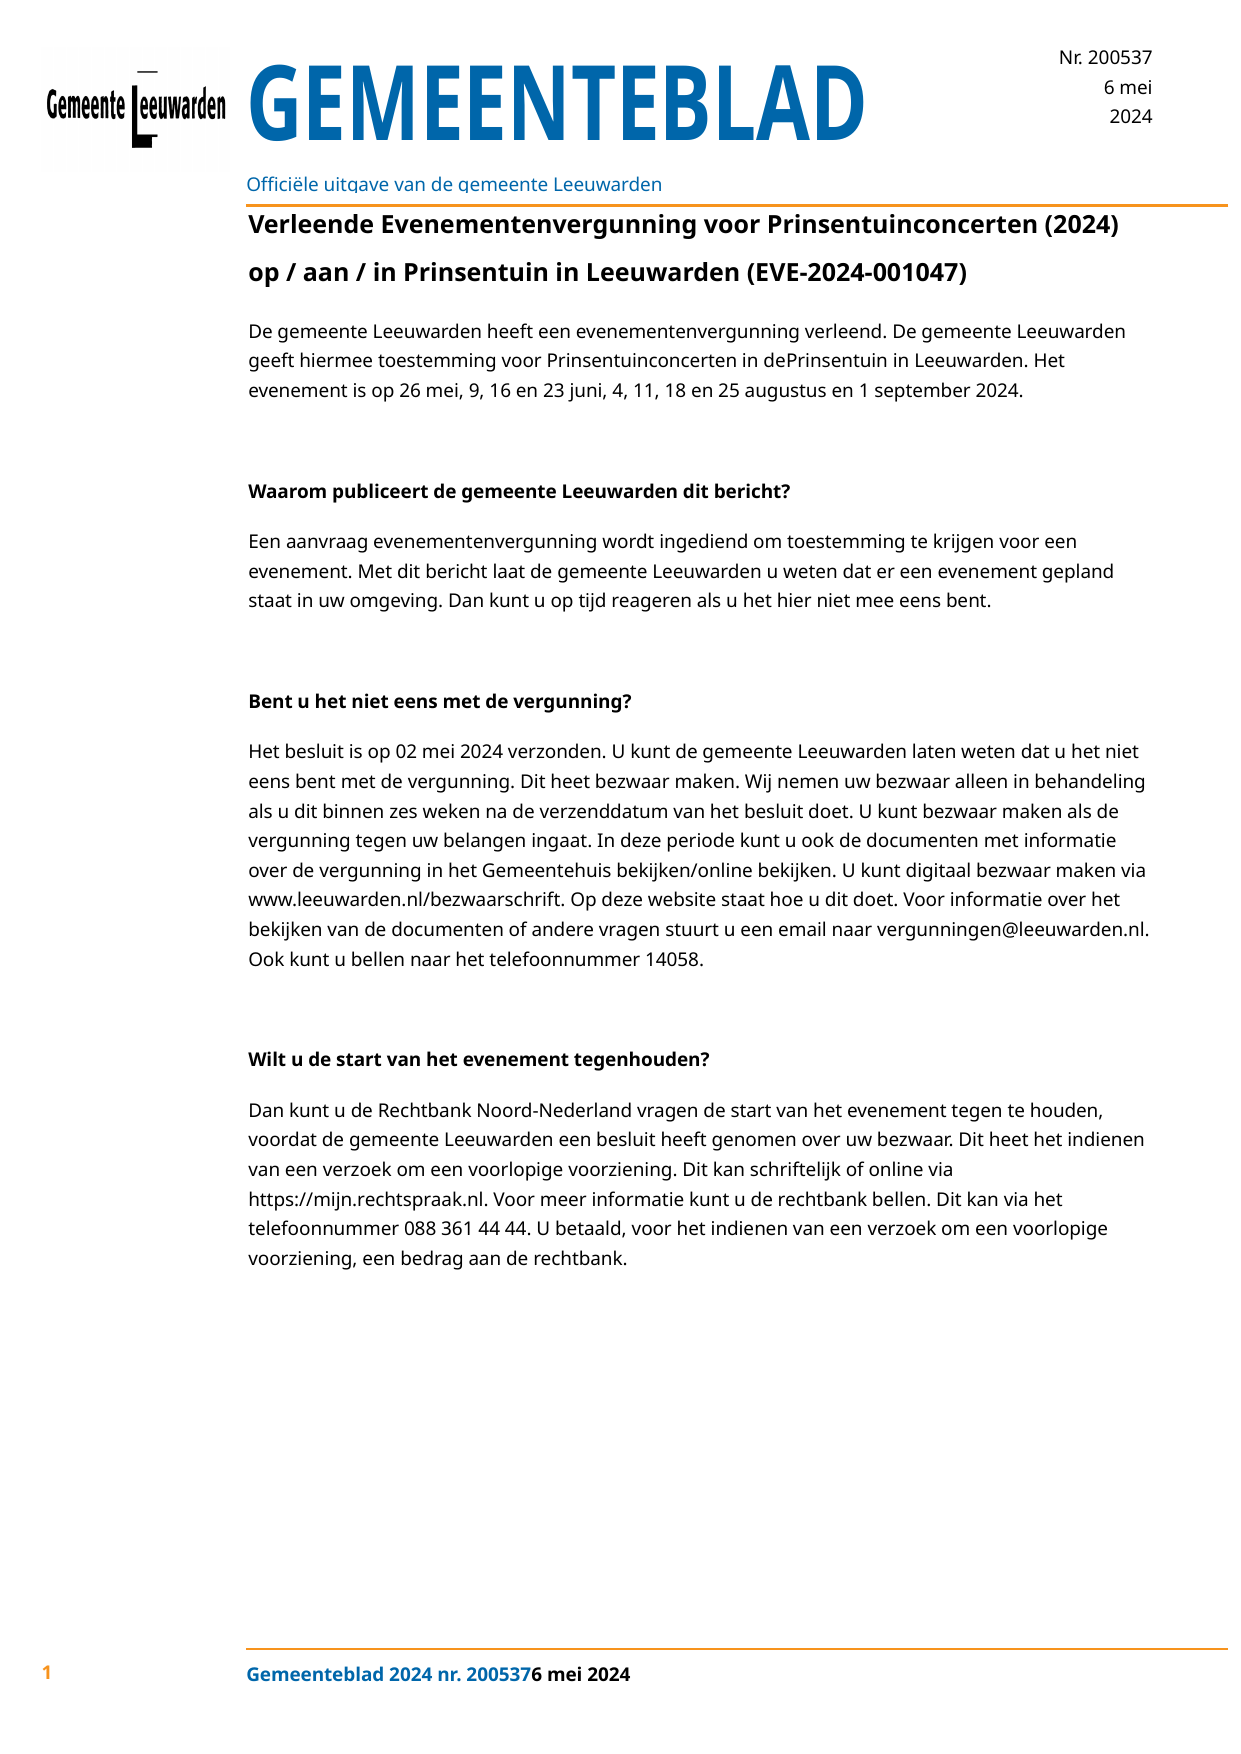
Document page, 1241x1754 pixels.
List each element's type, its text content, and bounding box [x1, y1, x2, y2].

text Dan kunt u de Rechtbank Noord-Nederland vragen de start van het evenement tegen te houden, voordat de gemeente Leeuwarden een besluit heeft genomen over uw bezwaar. Dit heet het indienen van een verzoek om een voorlopige voorziening. Dit kan schriftelijk of online via https://mijn.rechtspraak.nl. Voor meer informatie kunt u de rechtbank bellen. Dit kan via het telefoonnummer 088 361 44 44. U betaald, voor het indienen van een verzoek om een voorlopige voorziening, een bedrag aan de rechtbank. [248, 1097, 1152, 1271]
text Wilt u de start van het evenement tegenhouden? [248, 1047, 1152, 1072]
picture [41, 47, 231, 172]
text Verleende Evenementenvergunning voor Prinsentuinconcerten (2024) op / aan / in Prinsentuin in Leeuwarden (EVE-2024-001047) [248, 207, 1152, 288]
text Het besluit is op 02 mei 2024 verzonden. U kunt de gemeente Leeuwarden laten weten dat u het niet eens bent met de vergunning. Dit heet bezwaar maken. Wij nemen uw bezwaar alleen in behandeling als u dit binnen zes weken na de verzenddatum van het besluit doet. U kunt bezwaar maken als de vergunning tegen uw belangen ingaat. In deze periode kunt u ook de documenten met informatie over de vergunning in het Gemeentehuis bekijken/online bekijken. U kunt digitaal bezwaar maken via www.leeuwarden.nl/bezwaarschrift. Op deze website staat hoe u dit doet. Voor informatie over het bekijken van de documenten of andere vragen stuurt u een email naar vergunningen@leeuwarden.nl. Ook kunt u bellen naar het telefoonnummer 14058. [248, 739, 1152, 972]
text Een aanvraag evenementenvergunning wordt ingediend om toestemming te krijgen voor een evenement. Met dit bericht laat de gemeente Leeuwarden u weten dat er een evenement gepland staat in uw omgeving. Dan kunt u op tijd reageren als u het hier niet mee eens bent. [248, 528, 1152, 613]
text Waarom publiceert de gemeente Leeuwarden dit bericht? [248, 478, 1152, 504]
text De gemeente Leeuwarden heeft een evenementenvergunning verleend. De gemeente Leeuwarden geeft hiermee toestemming voor Prinsentuinconcerten in dePrinsentuin in Leeuwarden. Het evenement is op 26 mei, 9, 16 en 23 juni, 4, 11, 18 en 25 augustus en 1 september 2024. [248, 318, 1152, 403]
text Bent u het niet eens met de vergunning? [248, 688, 1152, 714]
